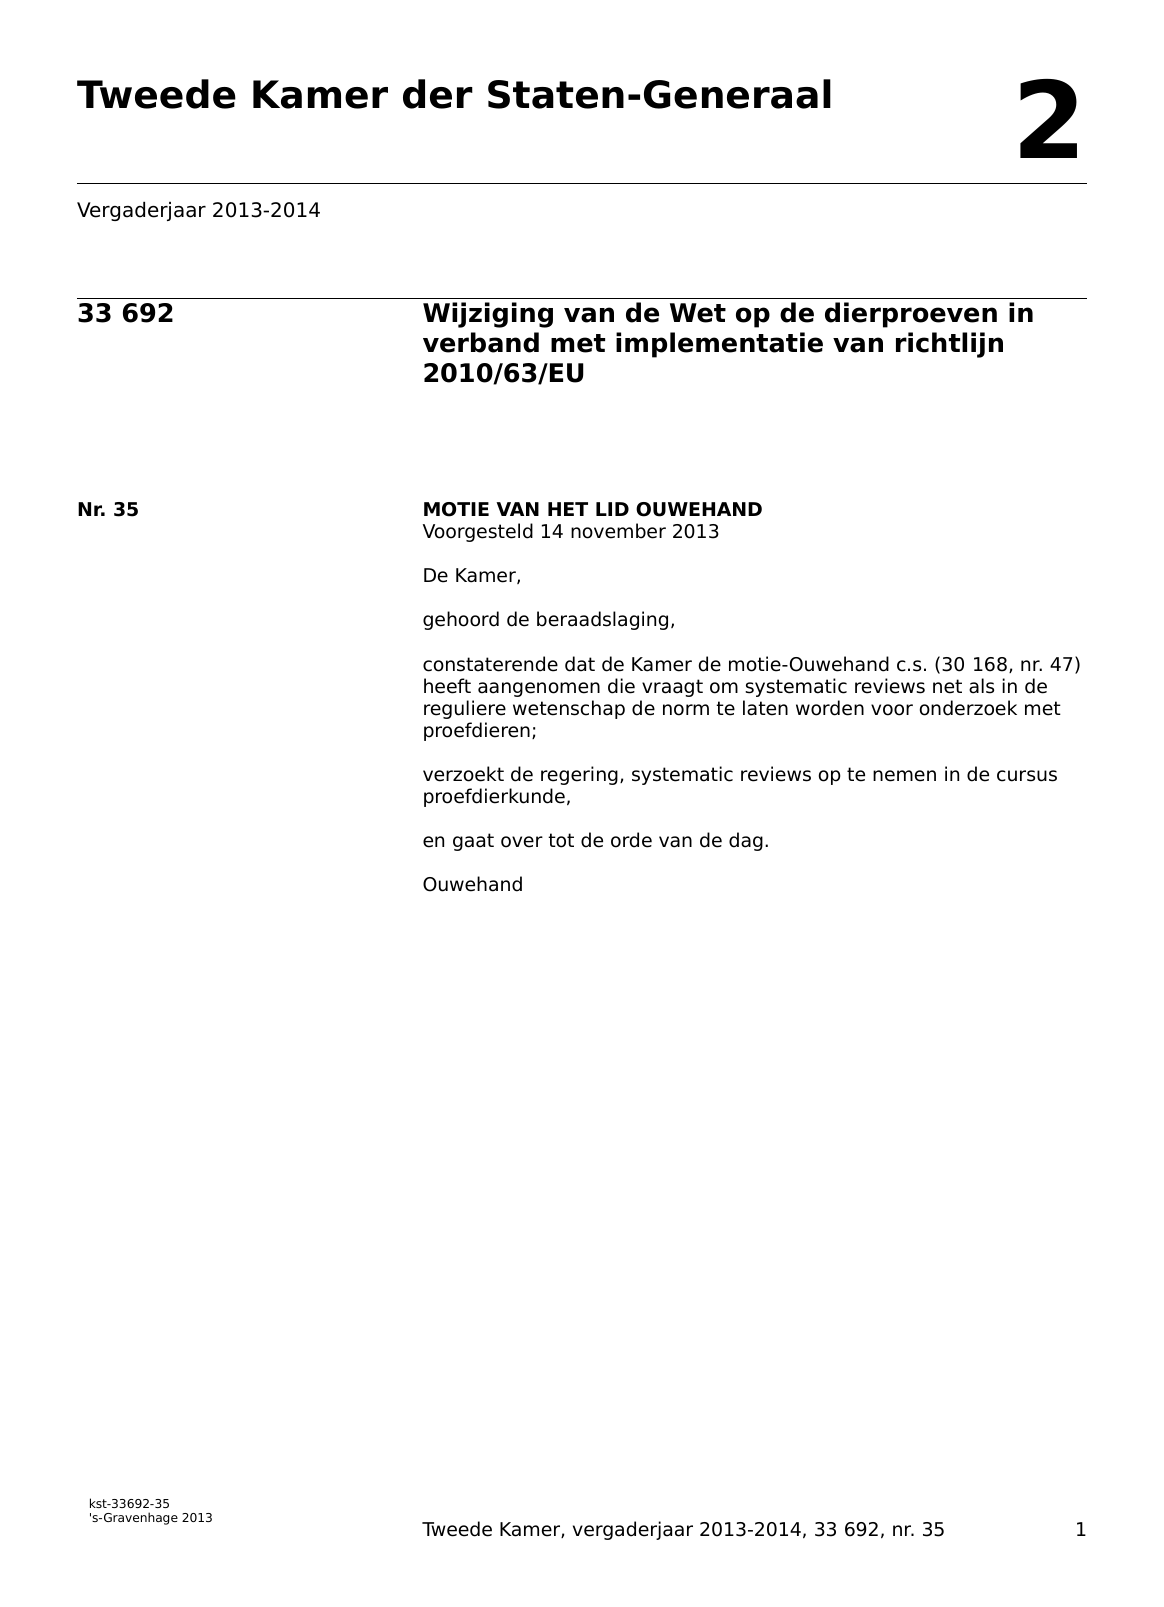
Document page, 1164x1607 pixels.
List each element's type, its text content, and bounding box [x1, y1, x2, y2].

subtitle 33 692 Wijziging van de Wet op de dierproeven in verband met implementatie van richtlijn 2010/63/EU [77, 299, 1087, 388]
text en gaat over tot de orde van de dag. [422, 830, 1087, 852]
table_header Tweede Kamer der Staten-Generaal [77, 59, 886, 183]
text constaterende dat de Kamer de motie-Ouwehand c.s. (30 168, nr. 47) heeft aangenomen die vraagt om systematic reviews net als in de reguliere wetenschap de norm te laten worden voor onderzoek met proefdieren; [422, 653, 1087, 741]
text gehoord de beraadslaging, [422, 609, 1087, 631]
text Ouwehand [422, 874, 1087, 896]
text 's-Gravenhage 2013 [88, 1511, 323, 1525]
text Voorgesteld 14 november 2013 [422, 521, 1087, 543]
table_cell Vergaderjaar 2013-2014 [77, 184, 1087, 298]
text kst-33692-35 [88, 1497, 323, 1511]
subtitle Nr. 35 MOTIE VAN HET LID OUWEHAND [77, 499, 1087, 521]
text De Kamer, [422, 565, 1087, 587]
text verzoekt de regering, systematic reviews op te nemen in de cursus proefdierkunde, [422, 764, 1087, 808]
table_header 2 [886, 59, 1087, 183]
